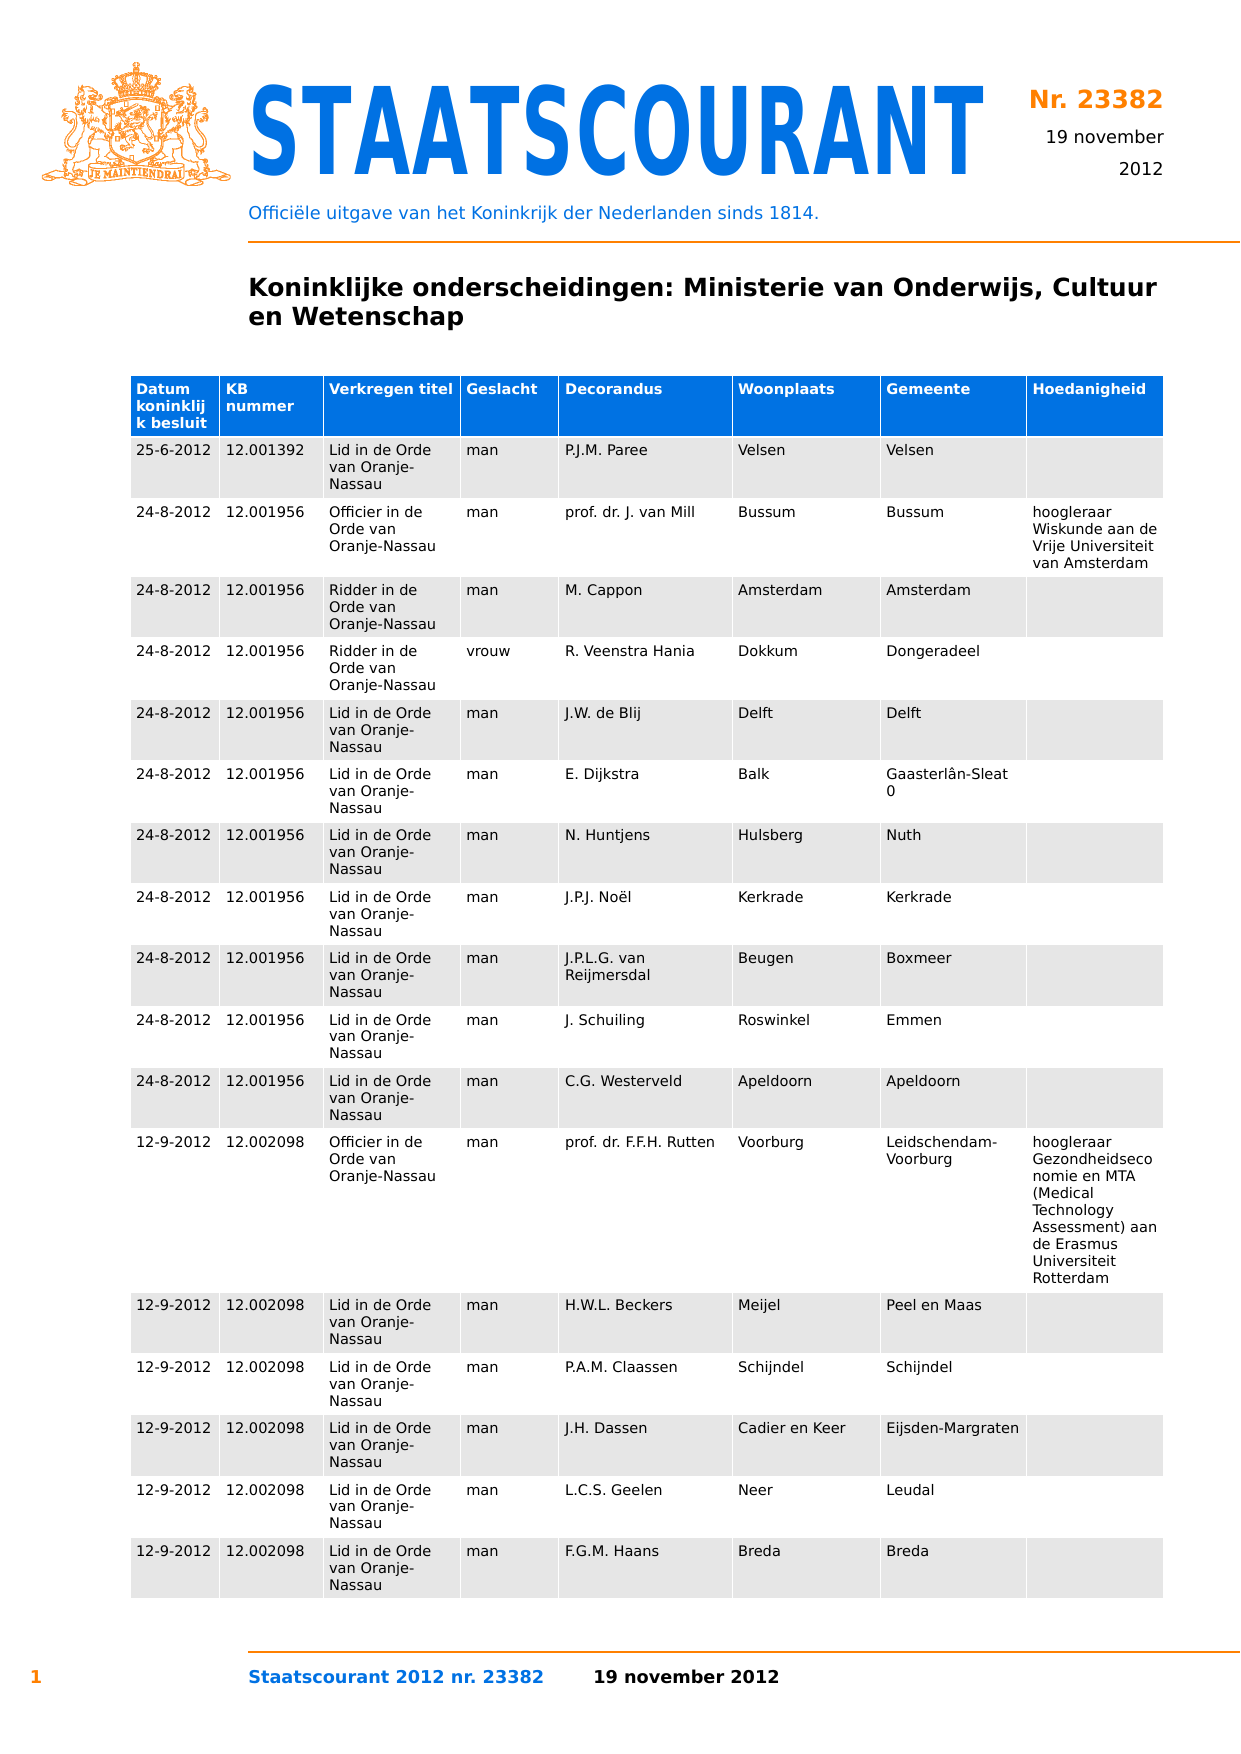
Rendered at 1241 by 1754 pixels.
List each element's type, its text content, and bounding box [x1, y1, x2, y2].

table_cell J.W. de Blij [559, 700, 732, 760]
table_cell man [461, 438, 558, 498]
table_cell man [461, 1538, 558, 1598]
table_cell Dongeradeel [881, 639, 1026, 699]
table_cell Velsen [881, 438, 1026, 498]
table_header Nr. 23382 [998, 62, 1240, 121]
table_cell [1027, 700, 1163, 760]
table_cell Lid in de Orde van Oranje-Nassau [324, 1293, 460, 1353]
table_cell [1027, 1477, 1163, 1537]
table_cell Ridder in de Orde van Oranje-Nassau [324, 639, 460, 699]
table_cell 12.002098 [220, 1477, 323, 1537]
table_cell Delft [881, 700, 1026, 760]
table_cell Lid in de Orde van Oranje-Nassau [324, 1007, 460, 1067]
table_cell Lid in de Orde van Oranje-Nassau [324, 945, 460, 1006]
table_cell Emmen [881, 1007, 1026, 1067]
table_cell Leidschendam-Voorburg [881, 1129, 1026, 1292]
table_cell 12.001392 [220, 438, 323, 498]
table_cell man [461, 499, 558, 576]
table_cell 12.001956 [220, 945, 323, 1006]
table_cell 19 november [998, 121, 1240, 153]
table_cell Kerkrade [881, 884, 1026, 944]
table_cell 12.002098 [220, 1129, 323, 1292]
table_cell Breda [733, 1538, 880, 1598]
table_header Gemeente [881, 376, 1026, 436]
table_cell Lid in de Orde van Oranje-Nassau [324, 1477, 460, 1537]
table_cell Neer [733, 1477, 880, 1537]
table_cell M. Cappon [559, 577, 732, 637]
table_cell 12.002098 [220, 1415, 323, 1476]
table_cell 24-8-2012 [131, 823, 219, 883]
table_header Hoedanigheid [1027, 376, 1163, 436]
table_cell Leudal [881, 1477, 1026, 1537]
table_cell [1027, 1293, 1163, 1353]
table_cell 12.002098 [220, 1293, 323, 1353]
table_cell 12-9-2012 [131, 1415, 219, 1476]
table_cell 24-8-2012 [131, 700, 219, 760]
table_header Verkregen titel [324, 376, 460, 436]
table_cell 25-6-2012 [131, 438, 219, 498]
table_header KB nummer [220, 376, 323, 436]
table_cell 24-8-2012 [131, 639, 219, 699]
table_cell [1027, 1007, 1163, 1067]
table_cell [1027, 884, 1163, 944]
table_cell Lid in de Orde van Oranje-Nassau [324, 1538, 460, 1598]
table_cell C.G. Westerveld [559, 1068, 732, 1128]
table_cell [1027, 639, 1163, 699]
table_cell man [461, 577, 558, 637]
table_cell Breda [881, 1538, 1026, 1598]
table_cell P.J.M. Paree [559, 438, 732, 498]
table_cell man [461, 1293, 558, 1353]
table_cell Cadier en Keer [733, 1415, 880, 1476]
table_cell man [461, 1129, 558, 1292]
table_cell man [461, 1007, 558, 1067]
table_cell [1027, 761, 1163, 822]
table_cell Eijsden-Margraten [881, 1415, 1026, 1476]
table_cell 24-8-2012 [131, 1068, 219, 1128]
table_cell [1027, 1538, 1163, 1598]
table_cell Velsen [733, 438, 880, 498]
table_cell Hulsberg [733, 823, 880, 883]
table_cell Dokkum [733, 639, 880, 699]
table_cell Lid in de Orde van Oranje-Nassau [324, 884, 460, 944]
table_cell man [461, 884, 558, 944]
table_cell Lid in de Orde van Oranje-Nassau [324, 1068, 460, 1128]
table_cell [1027, 1354, 1163, 1414]
table_cell Apeldoorn [881, 1068, 1026, 1128]
table_cell N. Huntjens [559, 823, 732, 883]
table_cell 12.001956 [220, 639, 323, 699]
table_cell Lid in de Orde van Oranje-Nassau [324, 761, 460, 822]
table_cell L.C.S. Geelen [559, 1477, 732, 1537]
table_cell R. Veenstra Hania [559, 639, 732, 699]
table_cell Nuth [881, 823, 1026, 883]
table_cell Lid in de Orde van Oranje-Nassau [324, 1354, 460, 1414]
table_cell [1027, 1068, 1163, 1128]
table_header Woonplaats [733, 376, 880, 436]
table_header [25, 62, 248, 241]
table_cell 12-9-2012 [131, 1538, 219, 1598]
table_cell F.G.M. Haans [559, 1538, 732, 1598]
table_cell [1027, 438, 1163, 498]
table_cell J.H. Dassen [559, 1415, 732, 1476]
table_header Datum koninklijk besluit [131, 376, 219, 436]
table_cell 12-9-2012 [131, 1477, 219, 1537]
table_cell Officier in de Orde van Oranje-Nassau [324, 499, 460, 576]
table_cell Lid in de Orde van Oranje-Nassau [324, 1415, 460, 1476]
table_cell Ridder in de Orde van Oranje-Nassau [324, 577, 460, 637]
table_cell 12.002098 [220, 1354, 323, 1414]
table_cell Officier in de Orde van Oranje-Nassau [324, 1129, 460, 1292]
table_cell man [461, 1415, 558, 1476]
table_cell H.W.L. Beckers [559, 1293, 732, 1353]
table_cell Lid in de Orde van Oranje-Nassau [324, 823, 460, 883]
table_cell [1027, 1415, 1163, 1476]
table_cell 12-9-2012 [131, 1354, 219, 1414]
table_cell 24-8-2012 [131, 761, 219, 822]
table_cell Schijndel [733, 1354, 880, 1414]
table_cell 12.001956 [220, 499, 323, 576]
table_cell Lid in de Orde van Oranje-Nassau [324, 438, 460, 498]
table_cell Bussum [881, 499, 1026, 576]
table_cell 2012 [998, 153, 1240, 203]
table_cell [1027, 577, 1163, 637]
table_cell 12.001956 [220, 1068, 323, 1128]
table_cell P.A.M. Claassen [559, 1354, 732, 1414]
table_cell Officiële uitgave van het Koninkrijk der Nederlanden sinds 1814. [248, 203, 1240, 241]
table_cell J.P.L.G. van Reijmersdal [559, 945, 732, 1006]
table_cell 24-8-2012 [131, 499, 219, 576]
table_cell 24-8-2012 [131, 884, 219, 944]
table_cell vrouw [461, 639, 558, 699]
subtitle Koninklijke onderscheidingen: Ministerie van Onderwijs, Cultuur en Wetenschap [248, 273, 1163, 331]
table_cell Bussum [733, 499, 880, 576]
table_cell [1027, 823, 1163, 883]
table_cell Kerkrade [733, 884, 880, 944]
table_cell Beugen [733, 945, 880, 1006]
table_cell prof. dr. F.F.H. Rutten [559, 1129, 732, 1292]
table_cell 12.001956 [220, 700, 323, 760]
table_cell Voorburg [733, 1129, 880, 1292]
table_cell man [461, 700, 558, 760]
table_cell man [461, 1477, 558, 1537]
table_cell J. Schuiling [559, 1007, 732, 1067]
table_cell 12-9-2012 [131, 1129, 219, 1292]
table_cell Meijel [733, 1293, 880, 1353]
table_cell hoogleraar Gezondheidseconomie en MTA (Medical Technology Assessment) aan de Erasmus Universiteit Rotterdam [1027, 1129, 1163, 1292]
table_cell man [461, 1068, 558, 1128]
table_cell Delft [733, 700, 880, 760]
table_cell hoogleraar Wiskunde aan de Vrije Universiteit van Amsterdam [1027, 499, 1163, 576]
table_cell 12.001956 [220, 1007, 323, 1067]
table_cell 12-9-2012 [131, 1293, 219, 1353]
table_header Geslacht [461, 376, 558, 436]
table_cell man [461, 823, 558, 883]
table_cell 12.001956 [220, 884, 323, 944]
table_header STAATSCOURANT [248, 62, 998, 203]
table_cell J.P.J. Noël [559, 884, 732, 944]
table_cell man [461, 761, 558, 822]
table_cell Gaasterlân-Sleat 0 [881, 761, 1026, 822]
table_cell Boxmeer [881, 945, 1026, 1006]
table_cell Lid in de Orde van Oranje-Nassau [324, 700, 460, 760]
table_cell Amsterdam [881, 577, 1026, 637]
table_cell Apeldoorn [733, 1068, 880, 1128]
table_cell Schijndel [881, 1354, 1026, 1414]
table_cell Peel en Maas [881, 1293, 1026, 1353]
picture [41, 62, 231, 186]
table_cell 24-8-2012 [131, 577, 219, 637]
table_cell 24-8-2012 [131, 1007, 219, 1067]
table_cell 24-8-2012 [131, 945, 219, 1006]
table_cell Roswinkel [733, 1007, 880, 1067]
table_cell [1027, 945, 1163, 1006]
table_cell 12.002098 [220, 1538, 323, 1598]
table_cell Balk [733, 761, 880, 822]
table_cell man [461, 945, 558, 1006]
table_cell prof. dr. J. van Mill [559, 499, 732, 576]
table_cell 12.001956 [220, 823, 323, 883]
table_cell 12.001956 [220, 761, 323, 822]
table_cell Amsterdam [733, 577, 880, 637]
table_cell 12.001956 [220, 577, 323, 637]
table_cell man [461, 1354, 558, 1414]
table_cell E. Dijkstra [559, 761, 732, 822]
table_header Decorandus [559, 376, 732, 436]
